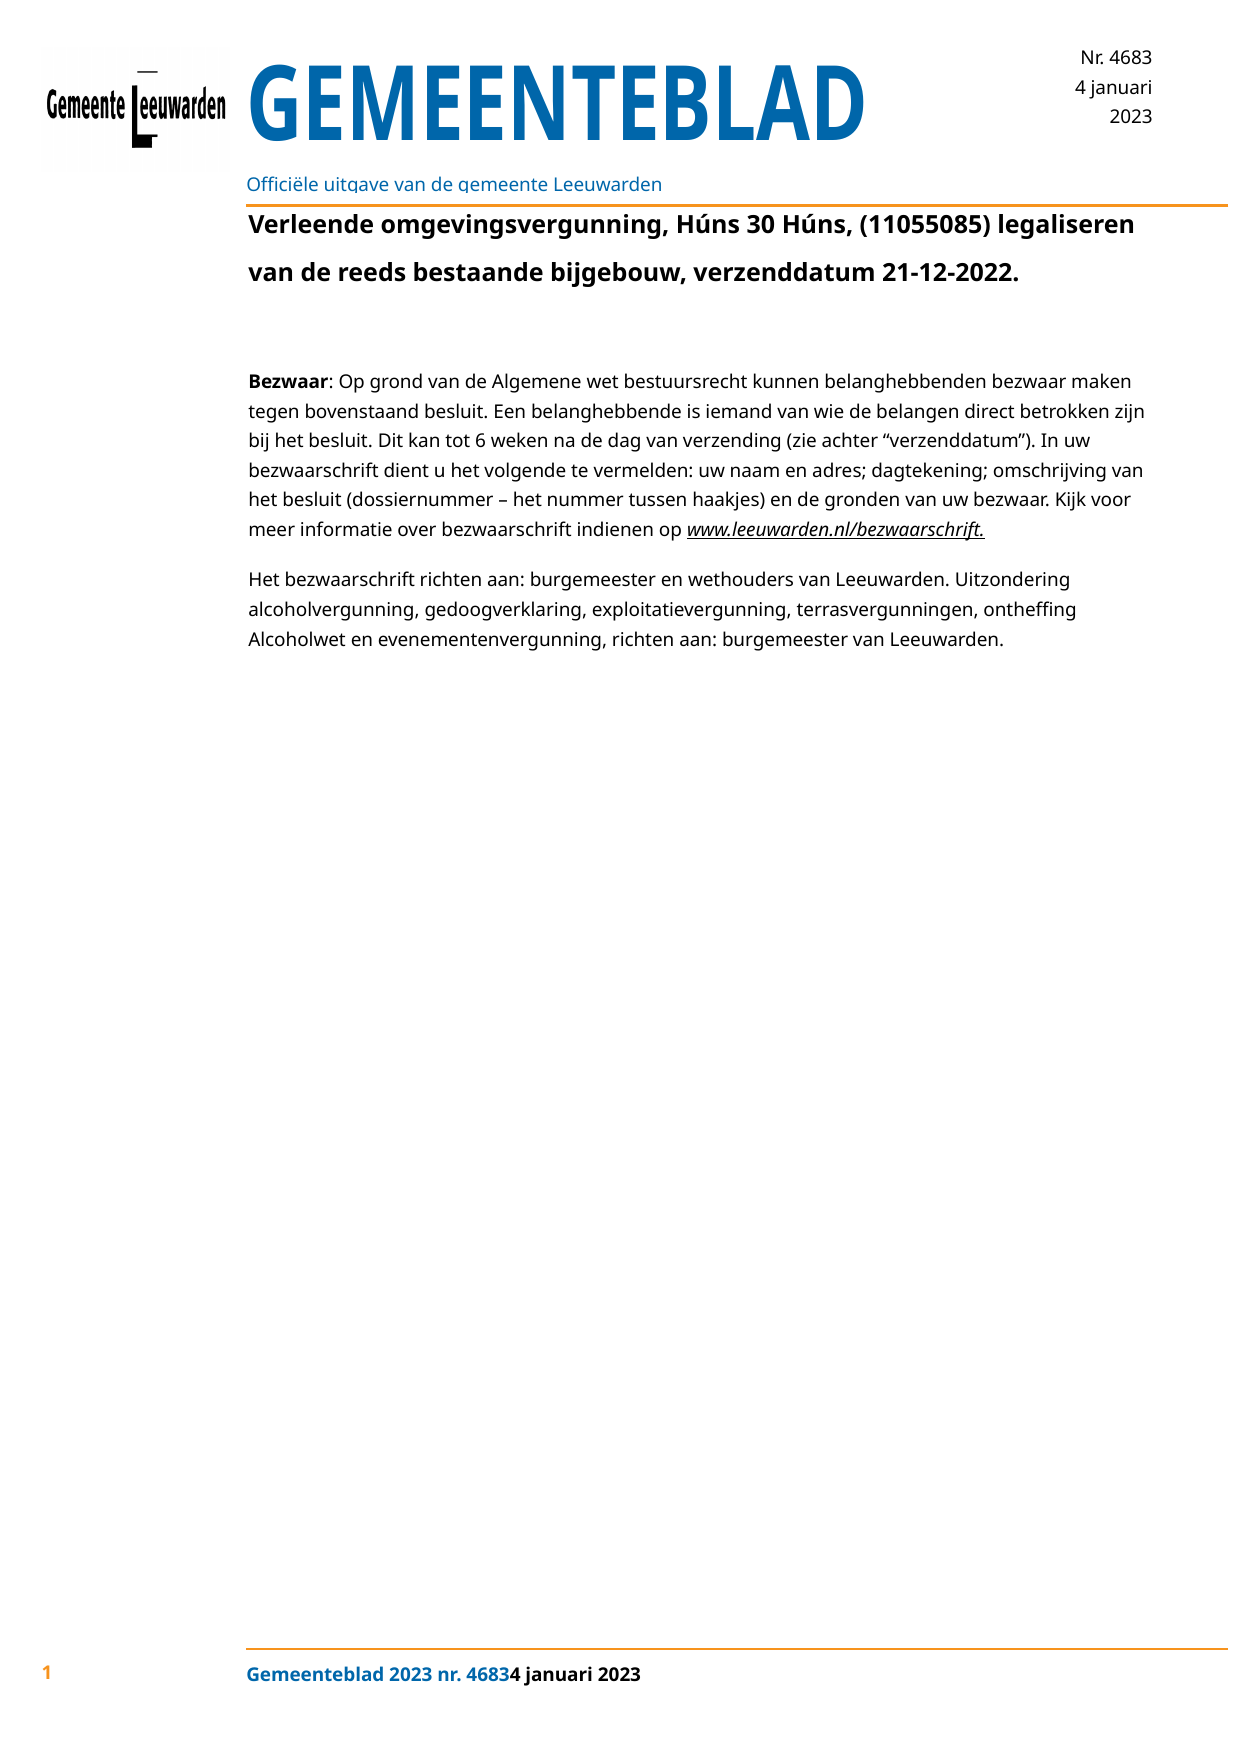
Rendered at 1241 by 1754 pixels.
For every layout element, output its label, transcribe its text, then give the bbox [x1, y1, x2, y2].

text Verleende omgevingsvergunning, Húns 30 Húns, (11055085) legaliseren van de reeds bestaande bijgebouw, verzenddatum 21-12-2022. [248, 207, 1152, 288]
text Het bezwaarschrift richten aan: burgemeester en wethouders van Leeuwarden. Uitzondering alcoholvergunning, gedoogverklaring, exploitatievergunning, terrasvergunningen, ontheffing Alcoholwet en evenementenvergunning, richten aan: burgemeester van Leeuwarden. [248, 567, 1152, 652]
text Bezwaar: Op grond van de Algemene wet bestuursrecht kunnen belanghebbenden bezwaar maken tegen bovenstaand besluit. Een belanghebbende is iemand van wie de belangen direct betrokken zijn bij het besluit. Dit kan tot 6 weken na de dag van verzending (zie achter “verzenddatum”). In uw bezwaarschrift dient u het volgende te vermelden: uw naam en adres; dagtekening; omschrijving van het besluit (dossiernummer – het nummer tussen haakjes) en de gronden van uw bezwaar. Kijk voor meer informatie over bezwaarschrift indienen op www.leeuwarden.nl/bezwaarschrift. [248, 368, 1152, 542]
picture [41, 47, 231, 172]
